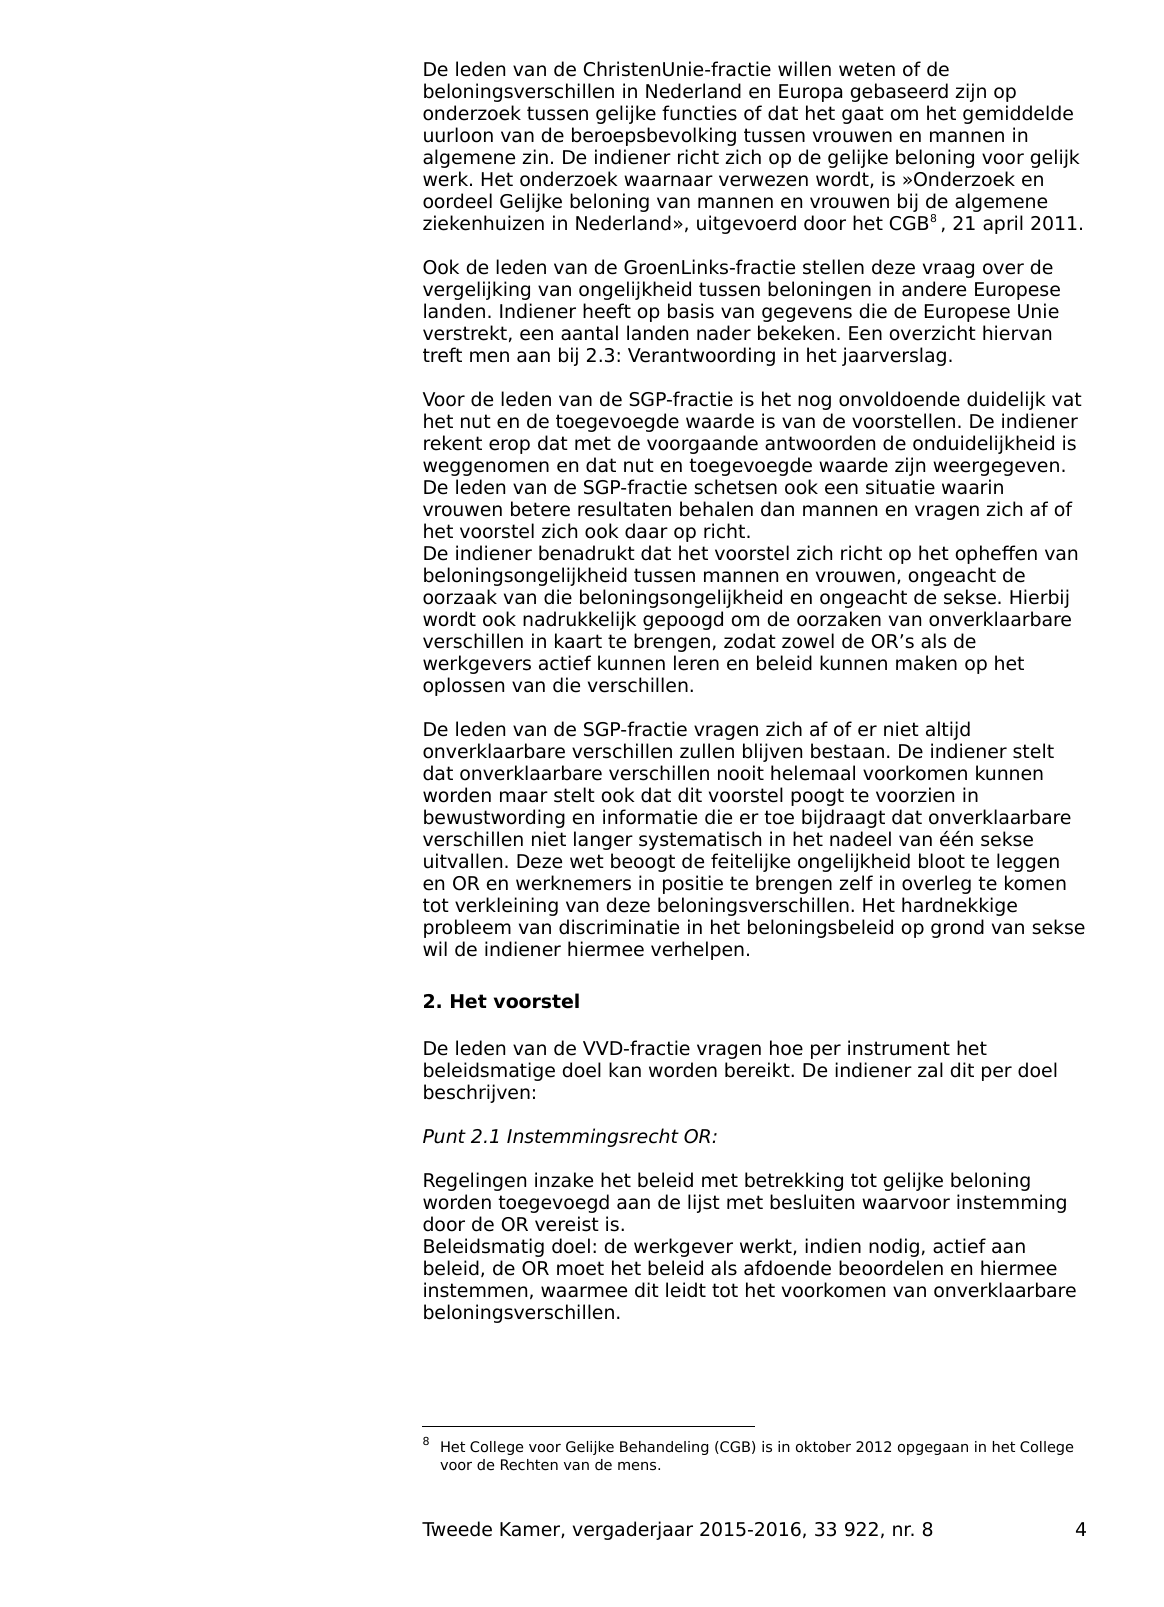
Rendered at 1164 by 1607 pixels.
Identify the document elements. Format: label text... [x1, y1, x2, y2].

text De indiener benadrukt dat het voorstel zich richt op het opheffen van beloningsongelijkheid tussen mannen en vrouwen, ongeacht de oorzaak van die beloningsongelijkheid en ongeacht de sekse. Hierbij wordt ook nadrukkelijk gepoogd om de oorzaken van onverklaarbare verschillen in kaart te brengen, zodat zowel de OR’s als de werkgevers actief kunnen leren en beleid kunnen maken op het oplossen van die verschillen. [422, 543, 1087, 697]
text De leden van de ChristenUnie-fractie willen weten of de beloningsverschillen in Nederland en Europa gebaseerd zijn op onderzoek tussen gelijke functies of dat het gaat om het gemiddelde uurloon van de beroepsbevolking tussen vrouwen en mannen in algemene zin. De indiener richt zich op de gelijke beloning voor gelijk werk. Het onderzoek waarnaar verwezen wordt, is »Onderzoek en oordeel Gelijke beloning van mannen en vrouwen bij de algemene ziekenhuizen in Nederland», uitgevoerd door het CGB, 21 april 2011. [422, 59, 1087, 235]
text De leden van de SGP-fractie vragen zich af of er niet altijd onverklaarbare verschillen zullen blijven bestaan. De indiener stelt dat onverklaarbare verschillen nooit helemaal voorkomen kunnen worden maar stelt ook dat dit voorstel poogt te voorzien in bewustwording en informatie die er toe bijdraagt dat onverklaarbare verschillen niet langer systematisch in het nadeel van één sekse uitvallen. Deze wet beoogt de feitelijke ongelijkheid bloot te leggen en OR en werknemers in positie te brengen zelf in overleg te komen tot verkleining van deze beloningsverschillen. Het hardnekkige probleem van discriminatie in het beloningsbeleid op grond van sekse wil de indiener hiermee verhelpen. [422, 719, 1087, 961]
text Ook de leden van de GroenLinks-fractie stellen deze vraag over de vergelijking van ongelijkheid tussen beloningen in andere Europese landen. Indiener heeft op basis van gegevens die de Europese Unie verstrekt, een aantal landen nader bekeken. Een overzicht hiervan treft men aan bij 2.3: Verantwoording in het jaarverslag. [422, 257, 1087, 367]
text Het College voor Gelijke Behandeling (CGB) is in oktober 2012 opgegaan in het College voor de Rechten van de mens. [422, 1435, 1087, 1474]
text De leden van de VVD-fractie vragen hoe per instrument het beleidsmatige doel kan worden bereikt. De indiener zal dit per doel beschrijven: [422, 1038, 1087, 1104]
text Regelingen inzake het beleid met betrekking tot gelijke beloning worden toegevoegd aan de lijst met besluiten waarvoor instemming door de OR vereist is. [422, 1170, 1087, 1236]
subtitle 2. Het voorstel [422, 991, 1087, 1013]
text Voor de leden van de SGP-fractie is het nog onvoldoende duidelijk vat het nut en de toegevoegde waarde is van de voorstellen. De indiener rekent erop dat met de voorgaande antwoorden de onduidelijkheid is weggenomen en dat nut en toegevoegde waarde zijn weergegeven. De leden van de SGP-fractie schetsen ook een situatie waarin vrouwen betere resultaten behalen dan mannen en vragen zich af of het voorstel zich ook daar op richt. [422, 389, 1087, 543]
text Beleidsmatig doel: de werkgever werkt, indien nodig, actief aan beleid, de OR moet het beleid als afdoende beoordelen en hiermee instemmen, waarmee dit leidt tot het voorkomen van onverklaarbare beloningsverschillen. [422, 1236, 1087, 1324]
subtitle Punt 2.1 Instemmingsrecht OR: [422, 1126, 1087, 1148]
